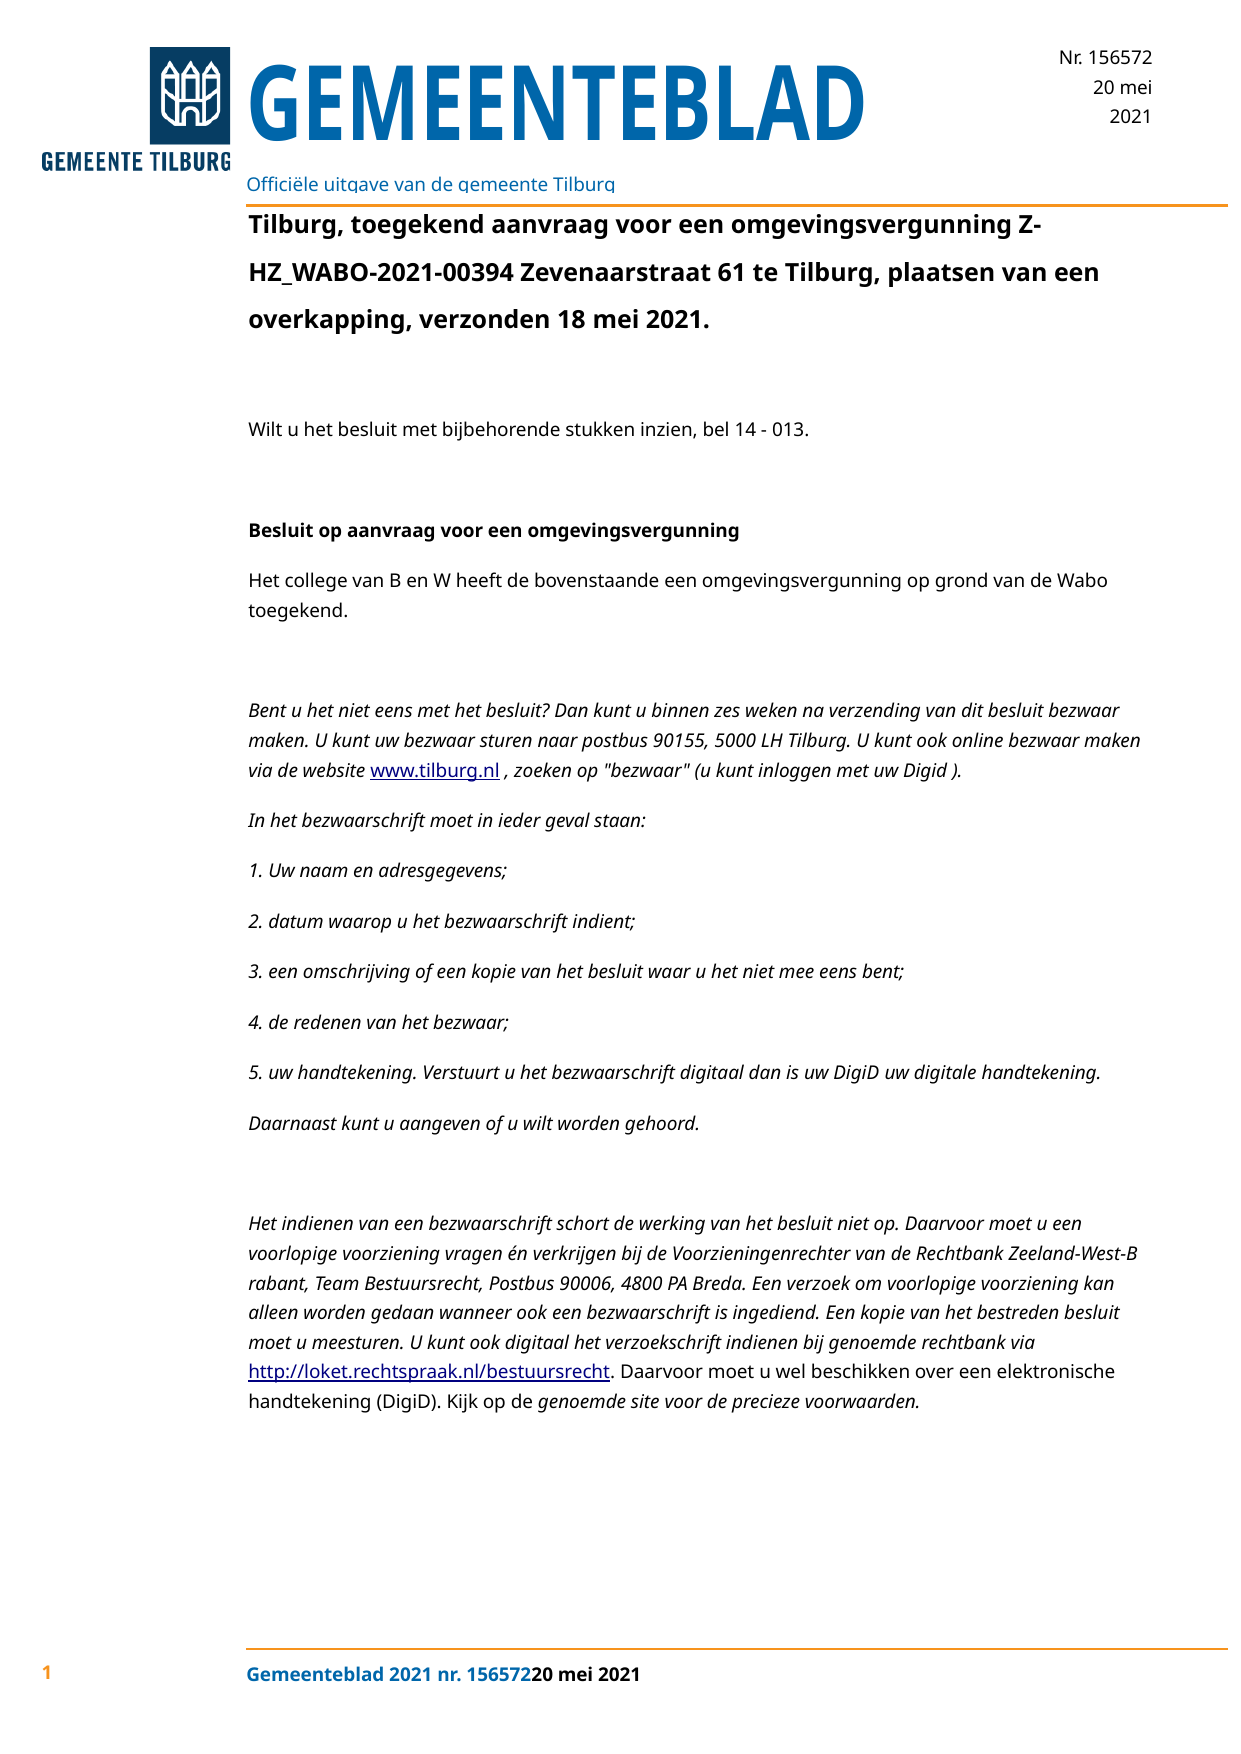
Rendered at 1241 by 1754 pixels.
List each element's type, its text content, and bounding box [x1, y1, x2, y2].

text In het bezwaarschrift moet in ieder geval staan: [248, 807, 1152, 833]
picture [41, 47, 231, 172]
text Bent u het niet eens met het besluit? Dan kunt u binnen zes weken na verzending van dit besluit bezwaar maken. U kunt uw bezwaar sturen naar postbus 90155, 5000 LH Tilburg. U kunt ook online bezwaar maken via de website www.tilburg.nl , zoeken op "bezwaar" (u kunt inloggen met uw Digid ). [248, 698, 1152, 782]
text Het indienen van een bezwaarschrift schort de werking van het besluit niet op. Daarvoor moet u een voorlopige voorziening vragen én verkrijgen bij de Voorzieningenrechter van de Rechtbank Zeeland-West-B rabant, Team Bestuursrecht, Postbus 90006, 4800 PA Breda. Een verzoek om voorlopige voorziening kan alleen worden gedaan wanneer ook een bezwaarschrift is ingediend. Een kopie van het bestreden besluit moet u meesturen. U kunt ook digitaal het verzoekschrift indienen bij genoemde rechtbank via http://loket.rechtspraak.nl/bestuursrecht. Daarvoor moet u wel beschikken over een elektronische handtekening (DigiD). Kijk op de genoemde site voor de precieze voorwaarden. [248, 1211, 1152, 1414]
text Wilt u het besluit met bijbehorende stukken inzien, bel 14 - 013. [248, 416, 1152, 442]
text 4. de redenen van het bezwaar; [248, 1009, 1152, 1034]
text 2. datum waarop u het bezwaarschrift indient; [248, 908, 1152, 934]
text Besluit op aanvraag voor een omgevingsvergunning [248, 517, 1152, 542]
text Het college van B en W heeft de bovenstaande een omgevingsvergunning op grond van de Wabo toegekend. [248, 567, 1152, 622]
text 5. uw handtekening. Verstuurt u het bezwaarschrift digitaal dan is uw DigiD uw digitale handtekening. [248, 1059, 1152, 1085]
text 1. Uw naam en adresgegevens; [248, 858, 1152, 883]
text Tilburg, toegekend aanvraag voor een omgevingsvergunning Z-HZ_WABO-2021-00394 Zevenaarstraat 61 te Tilburg, plaatsen van een overkapping, verzonden 18 mei 2021. [248, 207, 1152, 336]
text Daarnaast kunt u aangeven of u wilt worden gehoord. [248, 1110, 1152, 1135]
text 3. een omschrijving of een kopie van het besluit waar u het niet mee eens bent; [248, 958, 1152, 984]
